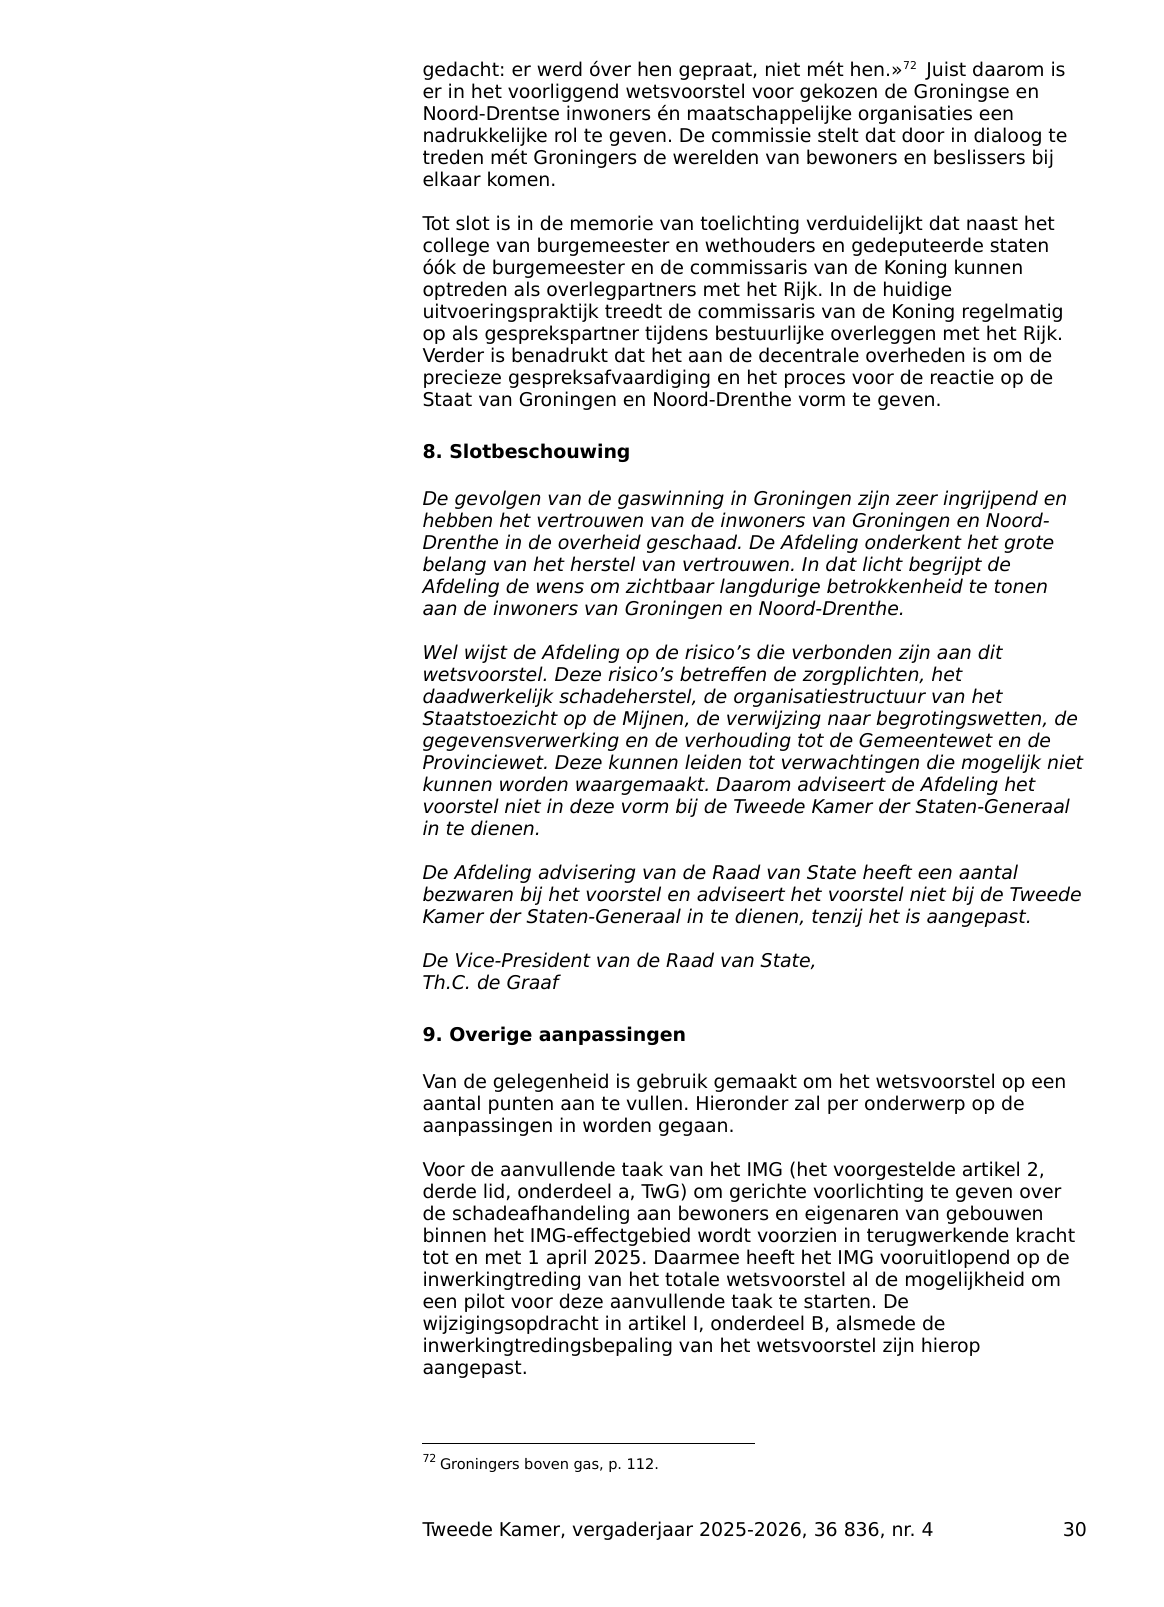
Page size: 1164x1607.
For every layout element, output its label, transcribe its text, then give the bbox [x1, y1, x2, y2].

text De Vice-President van de Raad van State, [422, 950, 1087, 972]
subtitle 8. Slotbeschouwing [422, 441, 1087, 463]
text Van de gelegenheid is gebruik gemaakt om het wetsvoorstel op een aantal punten aan te vullen. Hieronder zal per onderwerp op de aanpassingen in worden gegaan. [422, 1071, 1087, 1137]
text Groningers boven gas, p. 112. [422, 1452, 1087, 1474]
text De gevolgen van de gaswinning in Groningen zijn zeer ingrijpend en hebben het vertrouwen van de inwoners van Groningen en Noord-Drenthe in de overheid geschaad. De Afdeling onderkent het grote belang van het herstel van vertrouwen. In dat licht begrijpt de Afdeling de wens om zichtbaar langdurige betrokkenheid te tonen aan de inwoners van Groningen en Noord-Drenthe. [422, 488, 1087, 620]
text Wel wijst de Afdeling op de risico’s die verbonden zijn aan dit wetsvoorstel. Deze risico’s betreffen de zorgplichten, het daadwerkelijk schadeherstel, de organisatiestructuur van het Staatstoezicht op de Mijnen, de verwijzing naar begrotingswetten, de gegevensverwerking en de verhouding tot de Gemeentewet en de Provinciewet. Deze kunnen leiden tot verwachtingen die mogelijk niet kunnen worden waargemaakt. Daarom adviseert de Afdeling het voorstel niet in deze vorm bij de Tweede Kamer der Staten-Generaal in te dienen. [422, 642, 1087, 840]
text gedacht: er werd óver hen gepraat, niet mét hen.» Juist daarom is er in het voorliggend wetsvoorstel voor gekozen de Groningse en Noord-Drentse inwoners én maatschappelijke organisaties een nadrukkelijke rol te geven. De commissie stelt dat door in dialoog te treden mét Groningers de werelden van bewoners en beslissers bij elkaar komen. [422, 59, 1087, 191]
text Voor de aanvullende taak van het IMG (het voorgestelde artikel 2, derde lid, onderdeel a, TwG) om gerichte voorlichting te geven over de schadeafhandeling aan bewoners en eigenaren van gebouwen binnen het IMG-effectgebied wordt voorzien in terugwerkende kracht tot en met 1 april 2025. Daarmee heeft het IMG vooruitlopend op de inwerkingtreding van het totale wetsvoorstel al de mogelijkheid om een pilot voor deze aanvullende taak te starten. De wijzigingsopdracht in artikel I, onderdeel B, alsmede de inwerkingtredingsbepaling van het wetsvoorstel zijn hierop aangepast. [422, 1159, 1087, 1379]
subtitle 9. Overige aanpassingen [422, 1024, 1087, 1046]
text Tot slot is in de memorie van toelichting verduidelijkt dat naast het college van burgemeester en wethouders en gedeputeerde staten óók de burgemeester en de commissaris van de Koning kunnen optreden als overlegpartners met het Rijk. In de huidige uitvoeringspraktijk treedt de commissaris van de Koning regelmatig op als gesprekspartner tijdens bestuurlijke overleggen met het Rijk. Verder is benadrukt dat het aan de decentrale overheden is om de precieze gespreksafvaardiging en het proces voor de reactie op de Staat van Groningen en Noord-Drenthe vorm te geven. [422, 213, 1087, 411]
text De Afdeling advisering van de Raad van State heeft een aantal bezwaren bij het voorstel en adviseert het voorstel niet bij de Tweede Kamer der Staten-Generaal in te dienen, tenzij het is aangepast. [422, 862, 1087, 928]
text Th.C. de Graaf [422, 972, 1087, 994]
